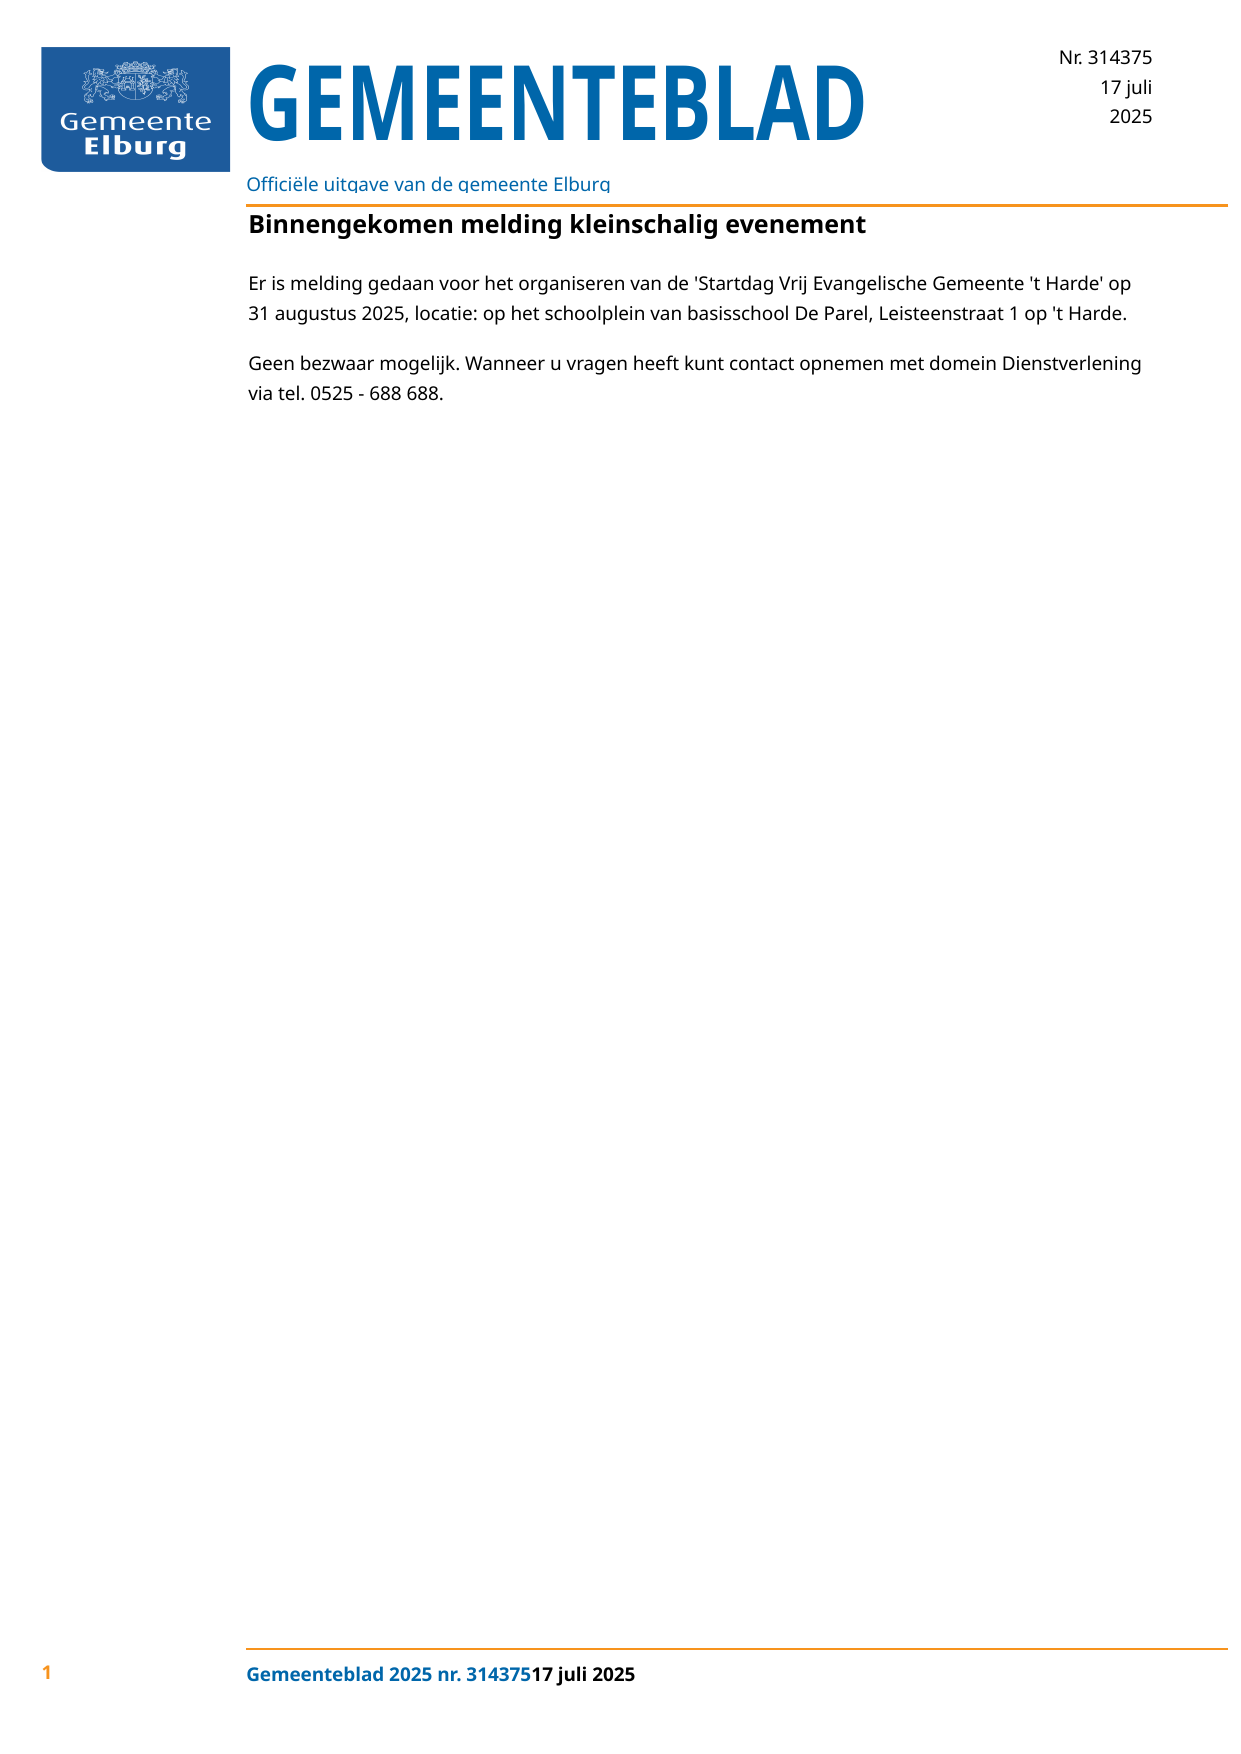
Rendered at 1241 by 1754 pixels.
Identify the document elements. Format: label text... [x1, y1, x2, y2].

text Er is melding gedaan voor het organiseren van de 'Startdag Vrij Evangelische Gemeente 't Harde' op 31 augustus 2025, locatie: op het schoolplein van basisschool De Parel, Leisteenstraat 1 op 't Harde. [248, 270, 1152, 326]
picture [41, 47, 231, 172]
text Geen bezwaar mogelijk. Wanneer u vragen heeft kunt contact opnemen met domein Dienstverlening via tel. 0525 - 688 688. [248, 350, 1152, 406]
text Binnengekomen melding kleinschalig evenement [248, 207, 1152, 241]
